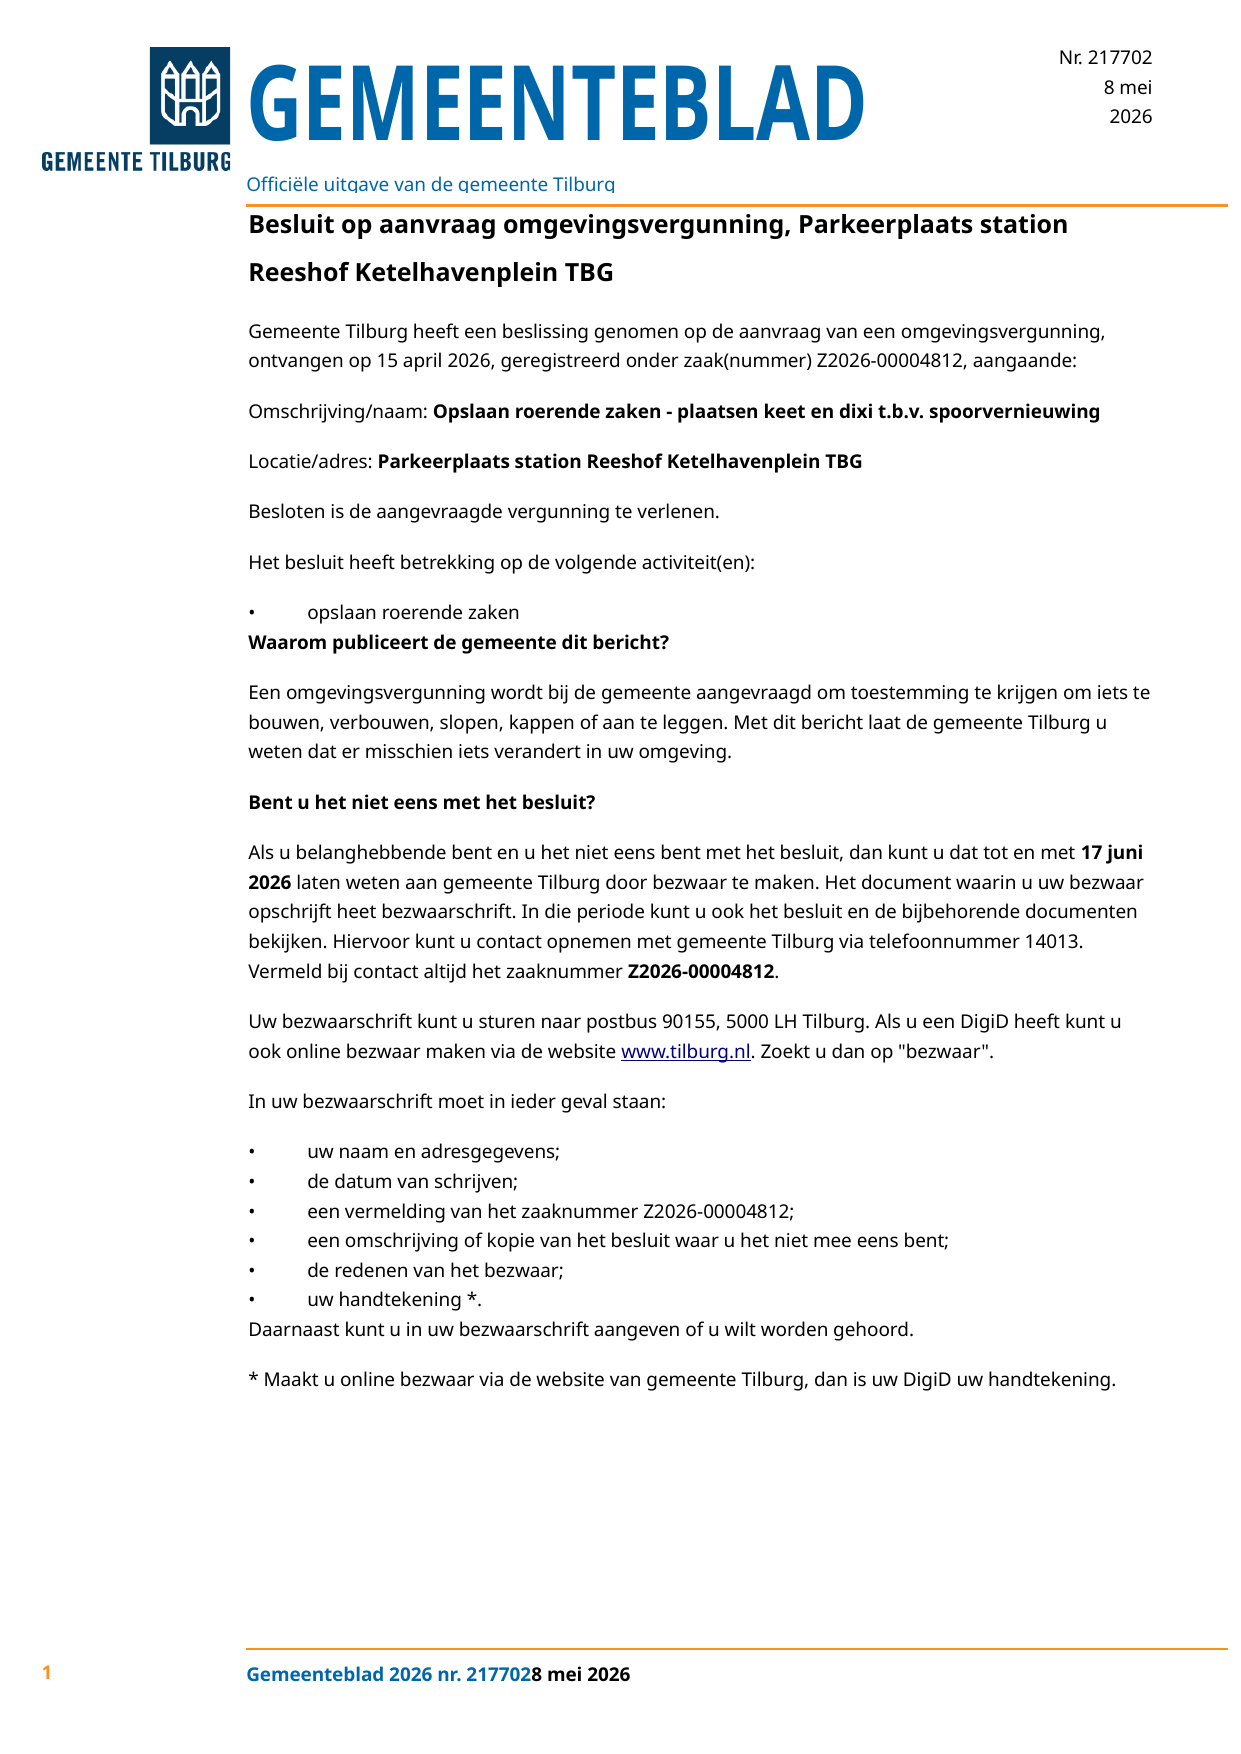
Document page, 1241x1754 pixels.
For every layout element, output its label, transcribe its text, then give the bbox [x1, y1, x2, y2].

text Besluit op aanvraag omgevingsvergunning, Parkeerplaats station Reeshof Ketelhavenplein TBG [248, 207, 1152, 288]
text Een omgevingsvergunning wordt bij de gemeente aangevraagd om toestemming te krijgen om iets te bouwen, verbouwen, slopen, kappen of aan te leggen. Met dit bericht laat de gemeente Tilburg u weten dat er misschien iets verandert in uw omgeving. [248, 679, 1152, 764]
text Het besluit heeft betrekking op de volgende activiteit(en): [248, 549, 1152, 575]
list uw naam en adresgegevens; [248, 1139, 1152, 1164]
text Als u belanghebbende bent en u het niet eens bent met het besluit, dan kunt u dat tot en met 17 juni 2026 laten weten aan gemeente Tilburg door bezwaar te maken. Het document waarin u uw bezwaar opschrijft heet bezwaarschrift. In die periode kunt u ook het besluit en de bijbehorende documenten bekijken. Hiervoor kunt u contact opnemen met gemeente Tilburg via telefoonnummer 14013. Vermeld bij contact altijd het zaaknummer Z2026-00004812. [248, 839, 1152, 984]
text Gemeente Tilburg heeft een beslissing genomen op de aanvraag van een omgevingsvergunning, ontvangen op 15 april 2026, geregistreerd onder zaak(nummer) Z2026-00004812, aangaande: [248, 318, 1152, 373]
picture [41, 47, 231, 172]
text Besloten is de aangevraagde vergunning te verlenen. [248, 499, 1152, 524]
text Locatie/adres: Parkeerplaats station Reeshof Ketelhavenplein TBG [248, 448, 1152, 474]
text Waarom publiceert de gemeente dit bericht? [248, 629, 1152, 655]
list opslaan roerende zaken [248, 599, 1152, 625]
list een omschrijving of kopie van het besluit waar u het niet mee eens bent; [248, 1227, 1152, 1253]
list de redenen van het bezwaar; [248, 1257, 1152, 1283]
text * Maakt u online bezwaar via de website van gemeente Tilburg, dan is uw DigiD uw handtekening. [248, 1367, 1152, 1392]
text Omschrijving/naam: Opslaan roerende zaken - plaatsen keet en dixi t.b.v. spoorvernieuwing [248, 398, 1152, 424]
list uw handtekening *. [248, 1287, 1152, 1312]
text Daarnaast kunt u in uw bezwaarschrift aangeven of u wilt worden gehoord. [248, 1316, 1152, 1342]
list de datum van schrijven; [248, 1168, 1152, 1194]
text Uw bezwaarschrift kunt u sturen naar postbus 90155, 5000 LH Tilburg. Als u een DigiD heeft kunt u ook online bezwaar maken via de website www.tilburg.nl. Zoekt u dan op "bezwaar". [248, 1008, 1152, 1064]
list een vermelding van het zaaknummer Z2026-00004812; [248, 1198, 1152, 1224]
text In uw bezwaarschrift moet in ieder geval staan: [248, 1088, 1152, 1114]
text Bent u het niet eens met het besluit? [248, 789, 1152, 815]
